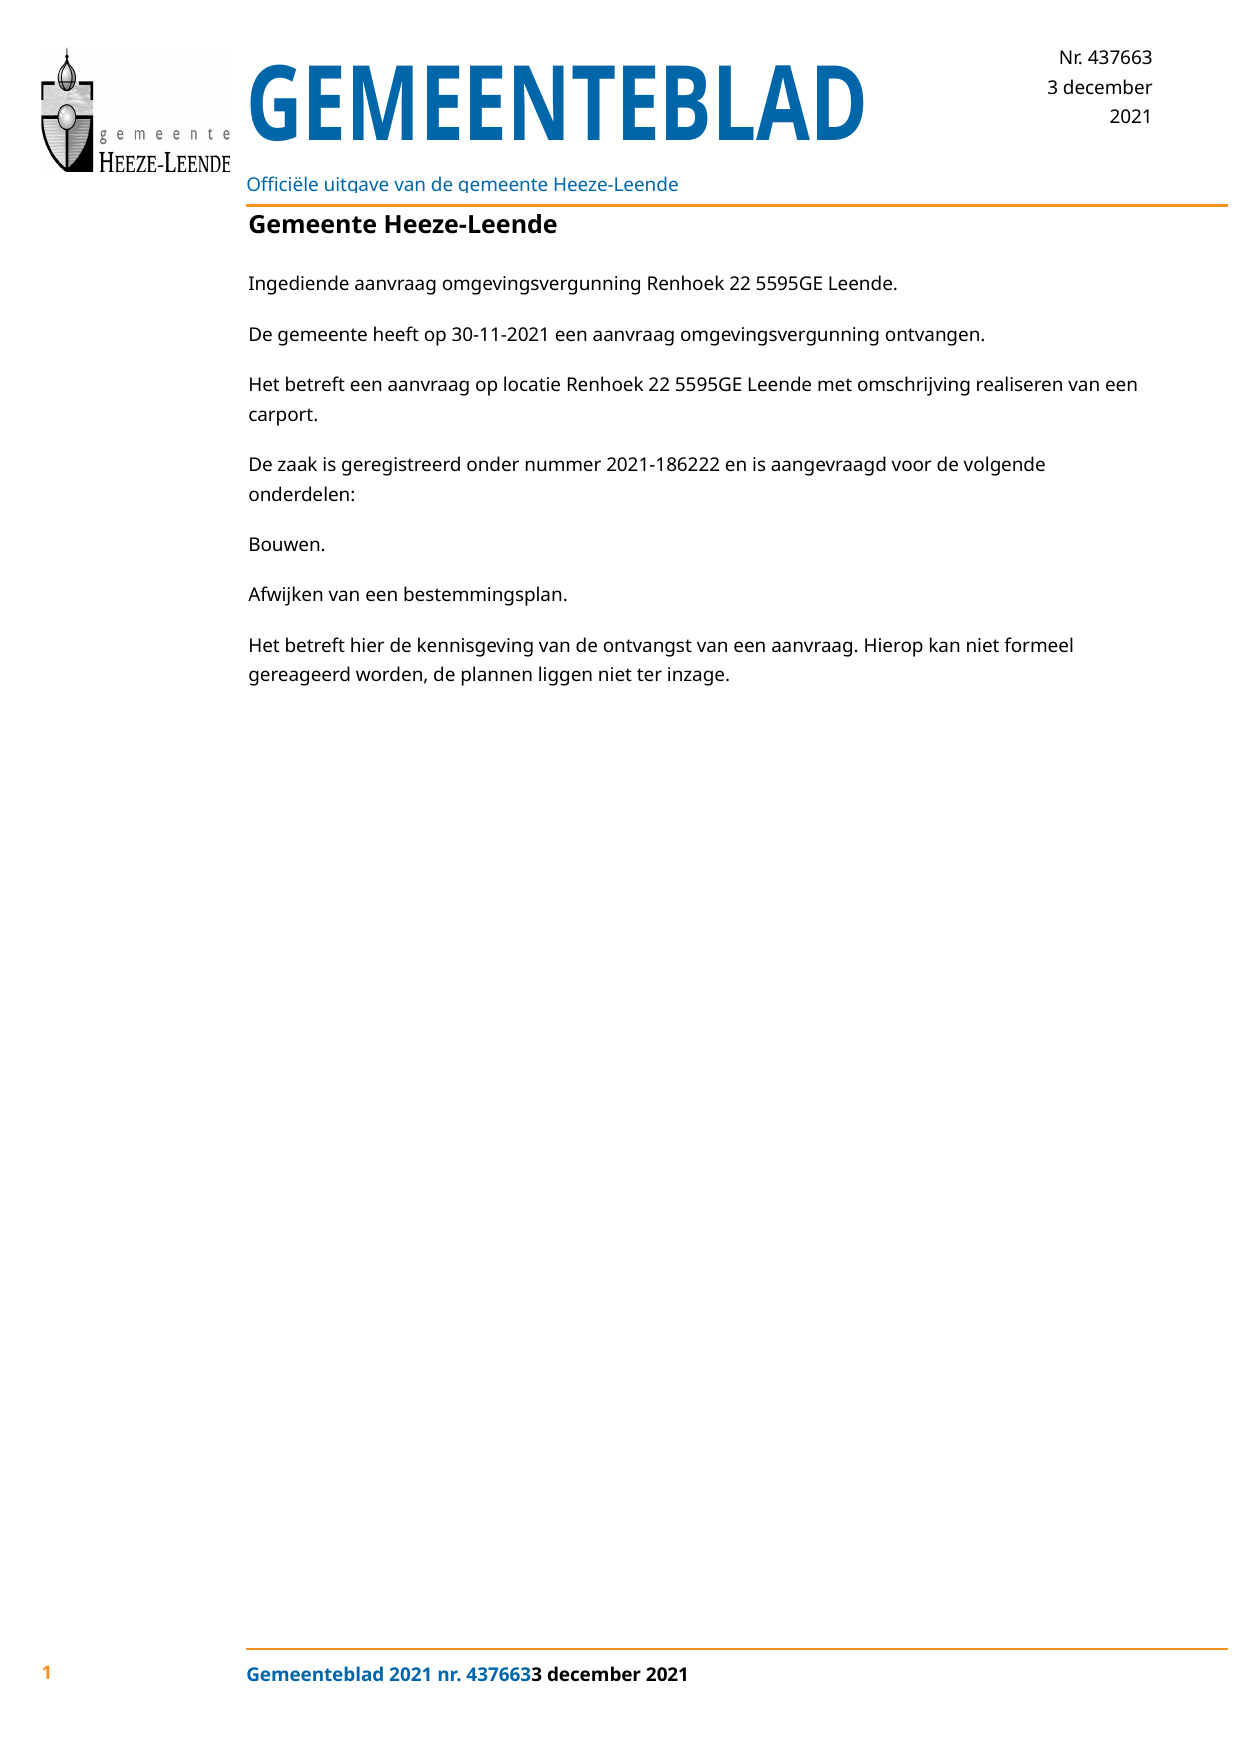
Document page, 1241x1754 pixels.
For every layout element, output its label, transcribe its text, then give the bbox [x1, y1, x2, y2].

text Het betreft hier de kennisgeving van de ontvangst van een aanvraag. Hierop kan niet formeel gereageerd worden, de plannen liggen niet ter inzage. [248, 632, 1152, 687]
text De gemeente heeft op 30-11-2021 een aanvraag omgevingsvergunning ontvangen. [248, 321, 1152, 346]
text Bouwen. [248, 531, 1152, 557]
text Het betreft een aanvraag op locatie Renhoek 22 5595GE Leende met omschrijving realiseren van een carport. [248, 371, 1152, 426]
text Ingediende aanvraag omgevingsvergunning Renhoek 22 5595GE Leende. [248, 270, 1152, 296]
picture [41, 47, 231, 172]
text De zaak is geregistreerd onder nummer 2021-186222 en is aangevraagd voor de volgende onderdelen: [248, 451, 1152, 506]
text Afwijken van een bestemmingsplan. [248, 582, 1152, 607]
text Gemeente Heeze-Leende [248, 207, 1152, 241]
